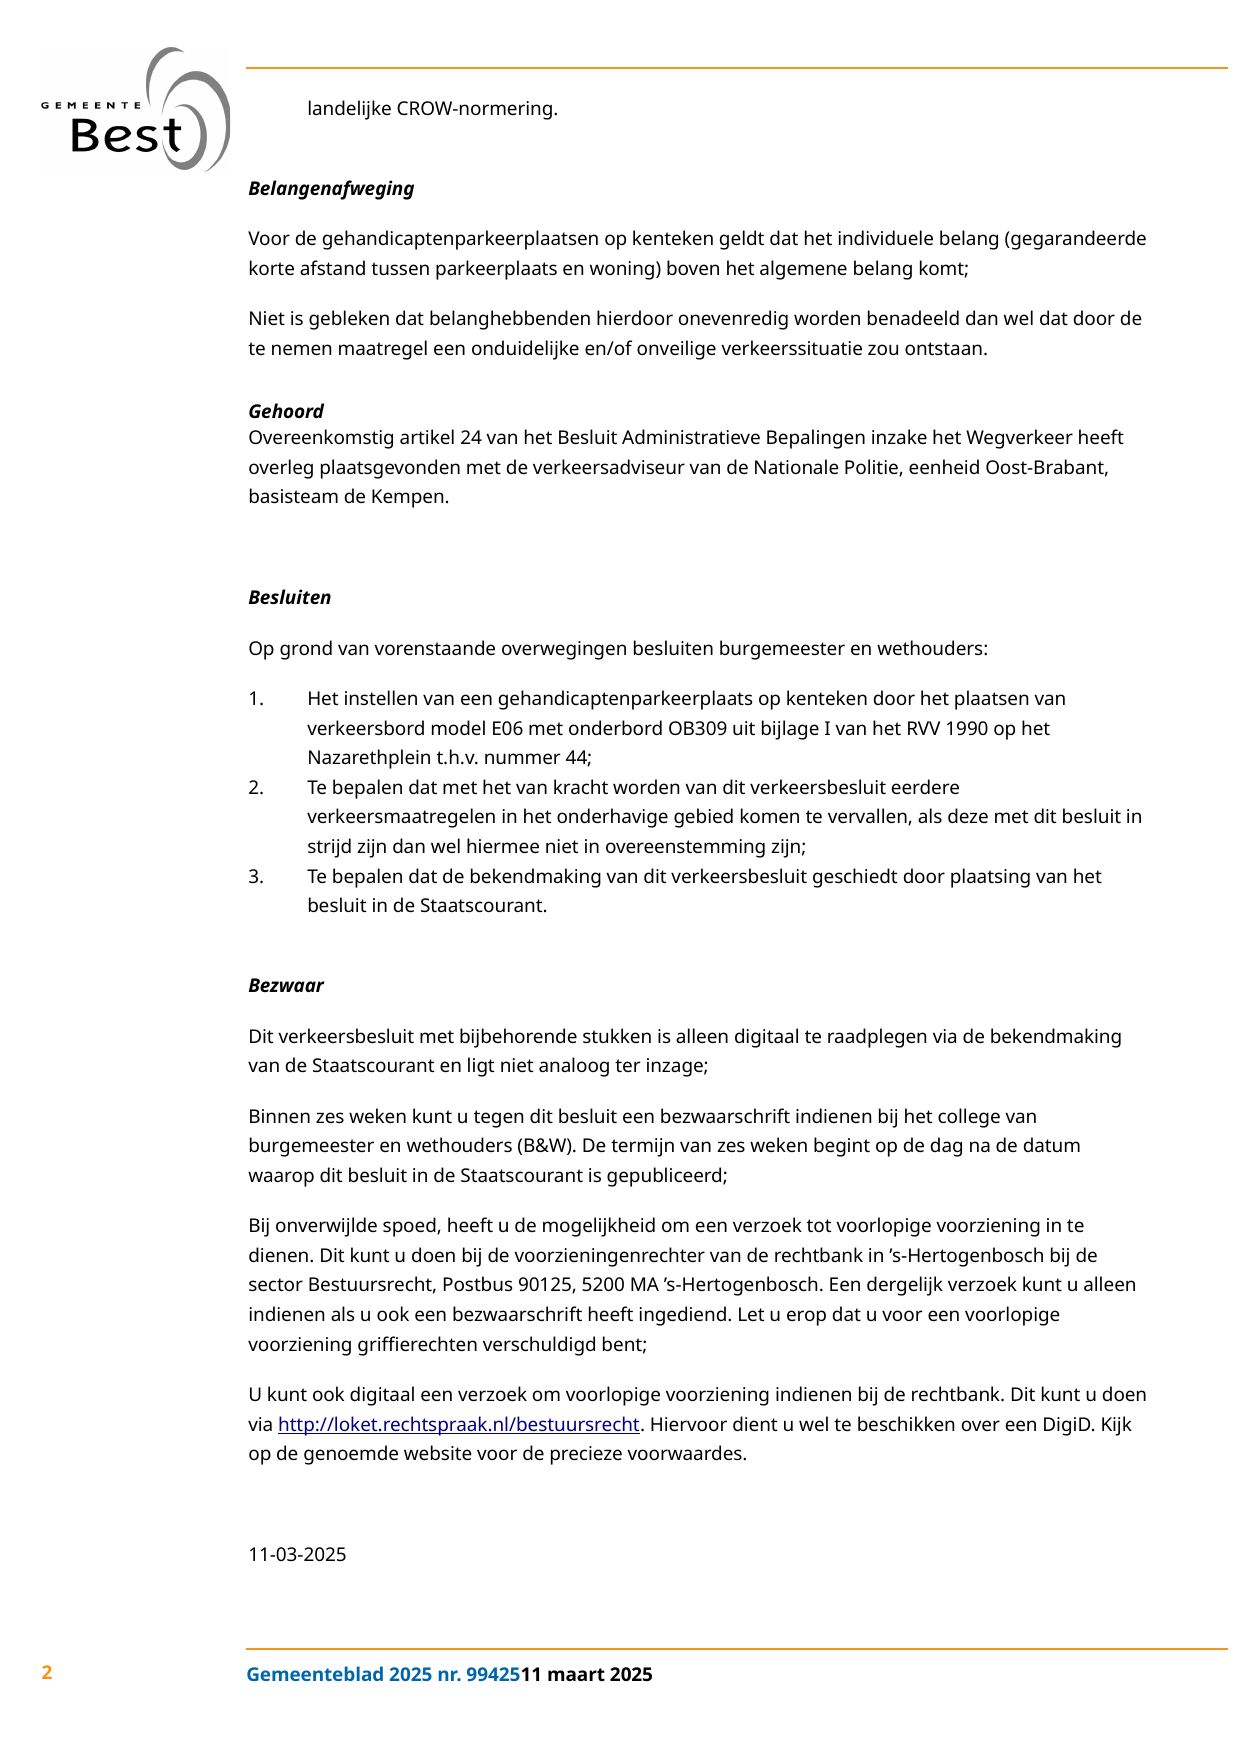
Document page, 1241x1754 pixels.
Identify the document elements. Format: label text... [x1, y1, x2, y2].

text Dit verkeersbesluit met bijbehorende stukken is alleen digitaal te raadplegen via de bekendmaking van de Staatscourant en ligt niet analoog ter inzage; [248, 1023, 1152, 1078]
text Bezwaar [248, 972, 1152, 998]
text Niet is gebleken dat belanghebbenden hierdoor onevenredig worden benadeeld dan wel dat door de te nemen maatregel een onduidelijke en/of onveilige verkeerssituatie zou ontstaan. [248, 305, 1152, 361]
picture [41, 47, 231, 172]
text Belangenafweging [248, 175, 1152, 201]
list landelijke CROW-normering. [248, 95, 1152, 121]
text Op grond van vorenstaande overwegingen besluiten burgemeester en wethouders: [248, 635, 1152, 661]
text 11-03-2025 [248, 1541, 1152, 1567]
text Voor de gehandicaptenparkeerplaatsen op kenteken geldt dat het individuele belang (gegarandeerde korte afstand tussen parkeerplaats en woning) boven het algemene belang komt; [248, 225, 1152, 281]
text Bij onverwijlde spoed, heeft u de mogelijkheid om een verzoek tot voorlopige voorziening in te dienen. Dit kunt u doen bij de voorzieningenrechter van de rechtbank in ’s-Hertogenbosch bij de sector Bestuursrecht, Postbus 90125, 5200 MA ’s-Hertogenbosch. Een dergelijk verzoek kunt u alleen indienen als u ook een bezwaarschrift heeft ingediend. Let u erop dat u voor een voorlopige voorziening griffierechten verschuldigd bent; [248, 1212, 1152, 1356]
text U kunt ook digitaal een verzoek om voorlopige voorziening indienen bij de rechtbank. Dit kunt u doen via http://loket.rechtspraak.nl/bestuursrecht. Hiervoor dient u wel te beschikken over een DigiD. Kijk op de genoemde website voor de precieze voorwaardes. [248, 1381, 1152, 1466]
text Besluiten [248, 584, 1152, 610]
list Het instellen van een gehandicaptenparkeerplaats op kenteken door het plaatsen van verkeersbord model E06 met onderbord OB309 uit bijlage I van het RVV 1990 op het Nazarethplein t.h.v. nummer 44; [248, 685, 1152, 770]
text Binnen zes weken kunt u tegen dit besluit een bezwaarschrift indienen bij het college van burgemeester en wethouders (B&W). De termijn van zes weken begint op de dag na de datum waarop dit besluit in de Staatscourant is gepubliceerd; [248, 1103, 1152, 1188]
list Te bepalen dat de bekendmaking van dit verkeersbesluit geschiedt door plaatsing van het besluit in de Staatscourant. [248, 863, 1152, 918]
list Te bepalen dat met het van kracht worden van dit verkeersbesluit eerdere verkeersmaatregelen in het onderhavige gebied komen te vervallen, als deze met dit besluit in strijd zijn dan wel hiermee niet in overeenstemming zijn; [248, 774, 1152, 859]
text Gehoord [248, 399, 1152, 424]
text Overeenkomstig artikel 24 van het Besluit Administratieve Bepalingen inzake het Wegverkeer heeft overleg plaatsgevonden met de verkeersadviseur van de Nationale Politie, eenheid Oost-Brabant, basisteam de Kempen. [248, 424, 1152, 509]
